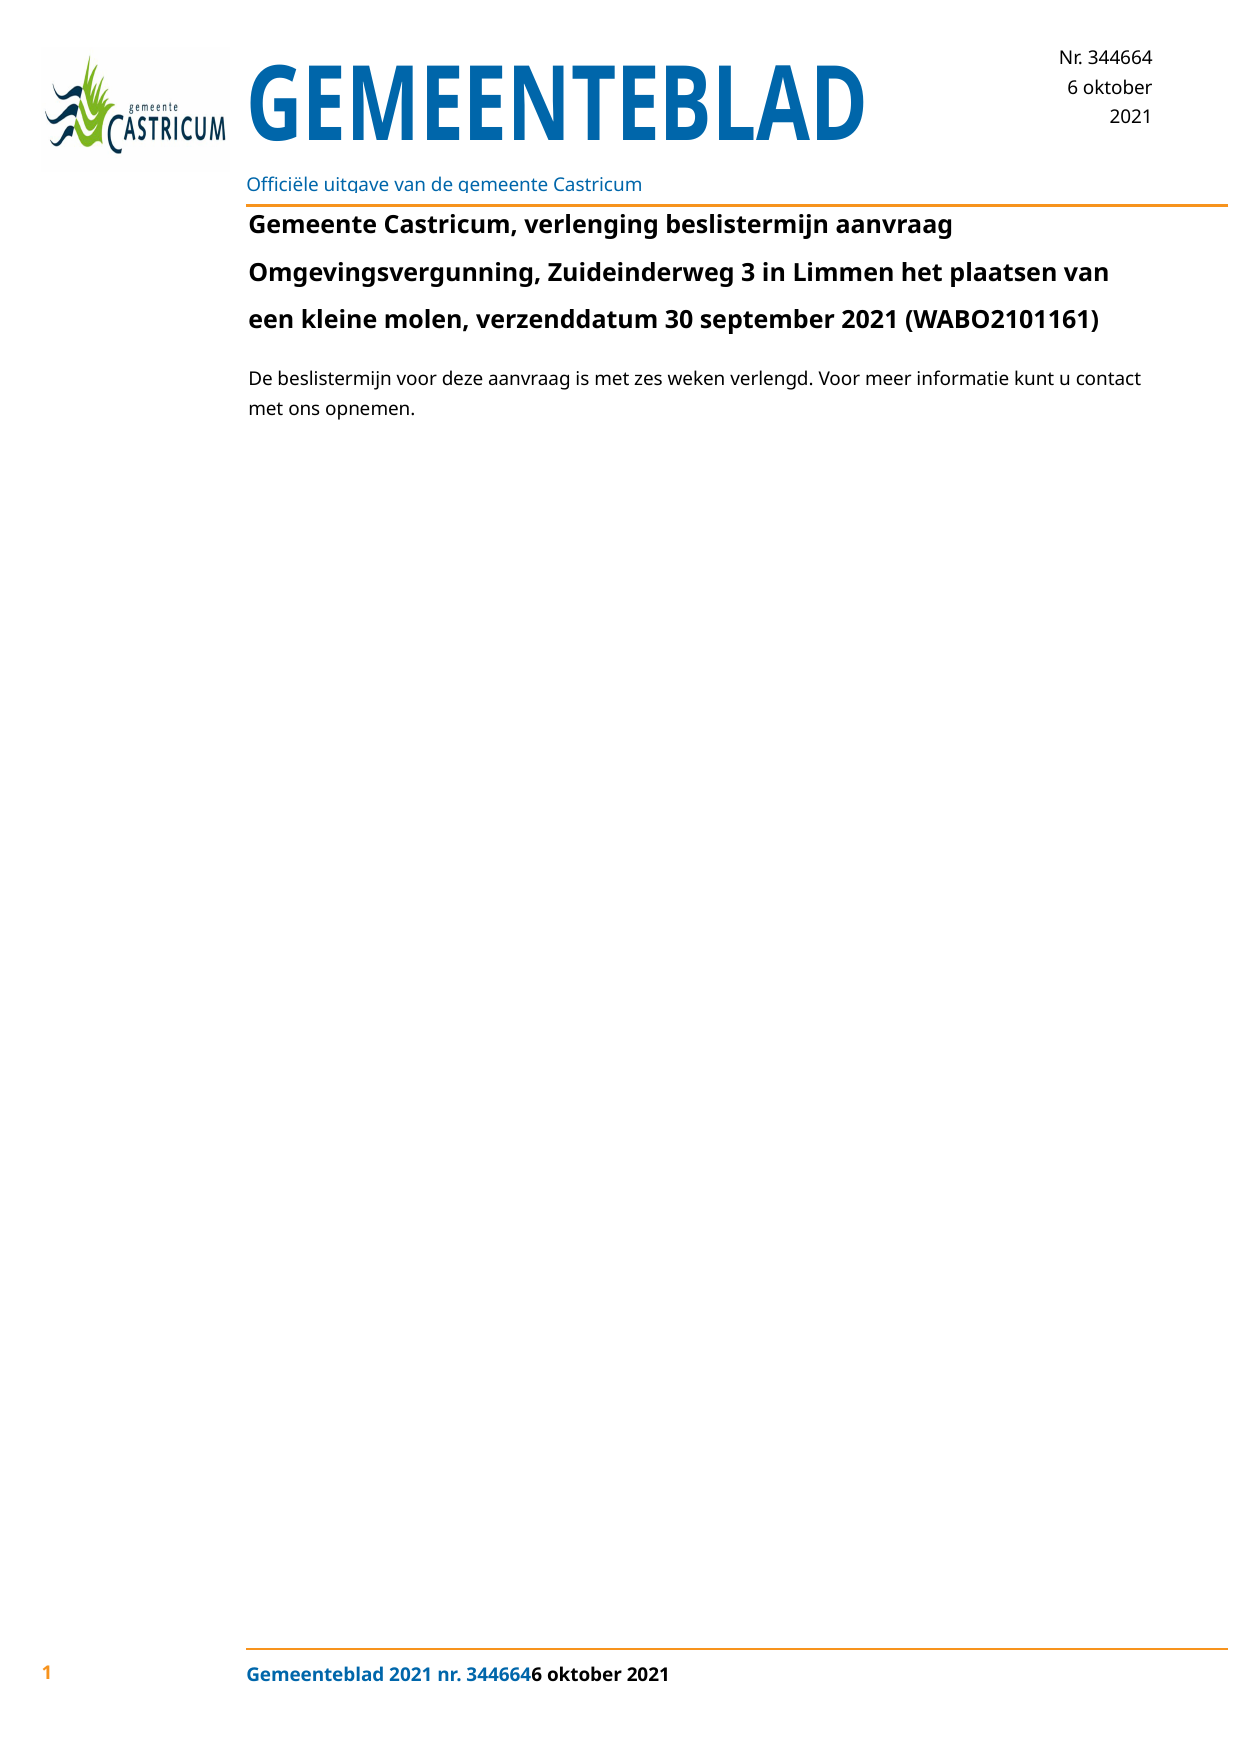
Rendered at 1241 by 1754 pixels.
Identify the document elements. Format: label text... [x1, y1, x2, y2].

text Gemeente Castricum, verlenging beslistermijn aanvraag Omgevingsvergunning, Zuideinderweg 3 in Limmen het plaatsen van een kleine molen, verzenddatum 30 september 2021 (WABO2101161) [248, 207, 1152, 336]
picture [41, 47, 231, 172]
text De beslistermijn voor deze aanvraag is met zes weken verlengd. Voor meer informatie kunt u contact met ons opnemen. [248, 366, 1152, 421]
